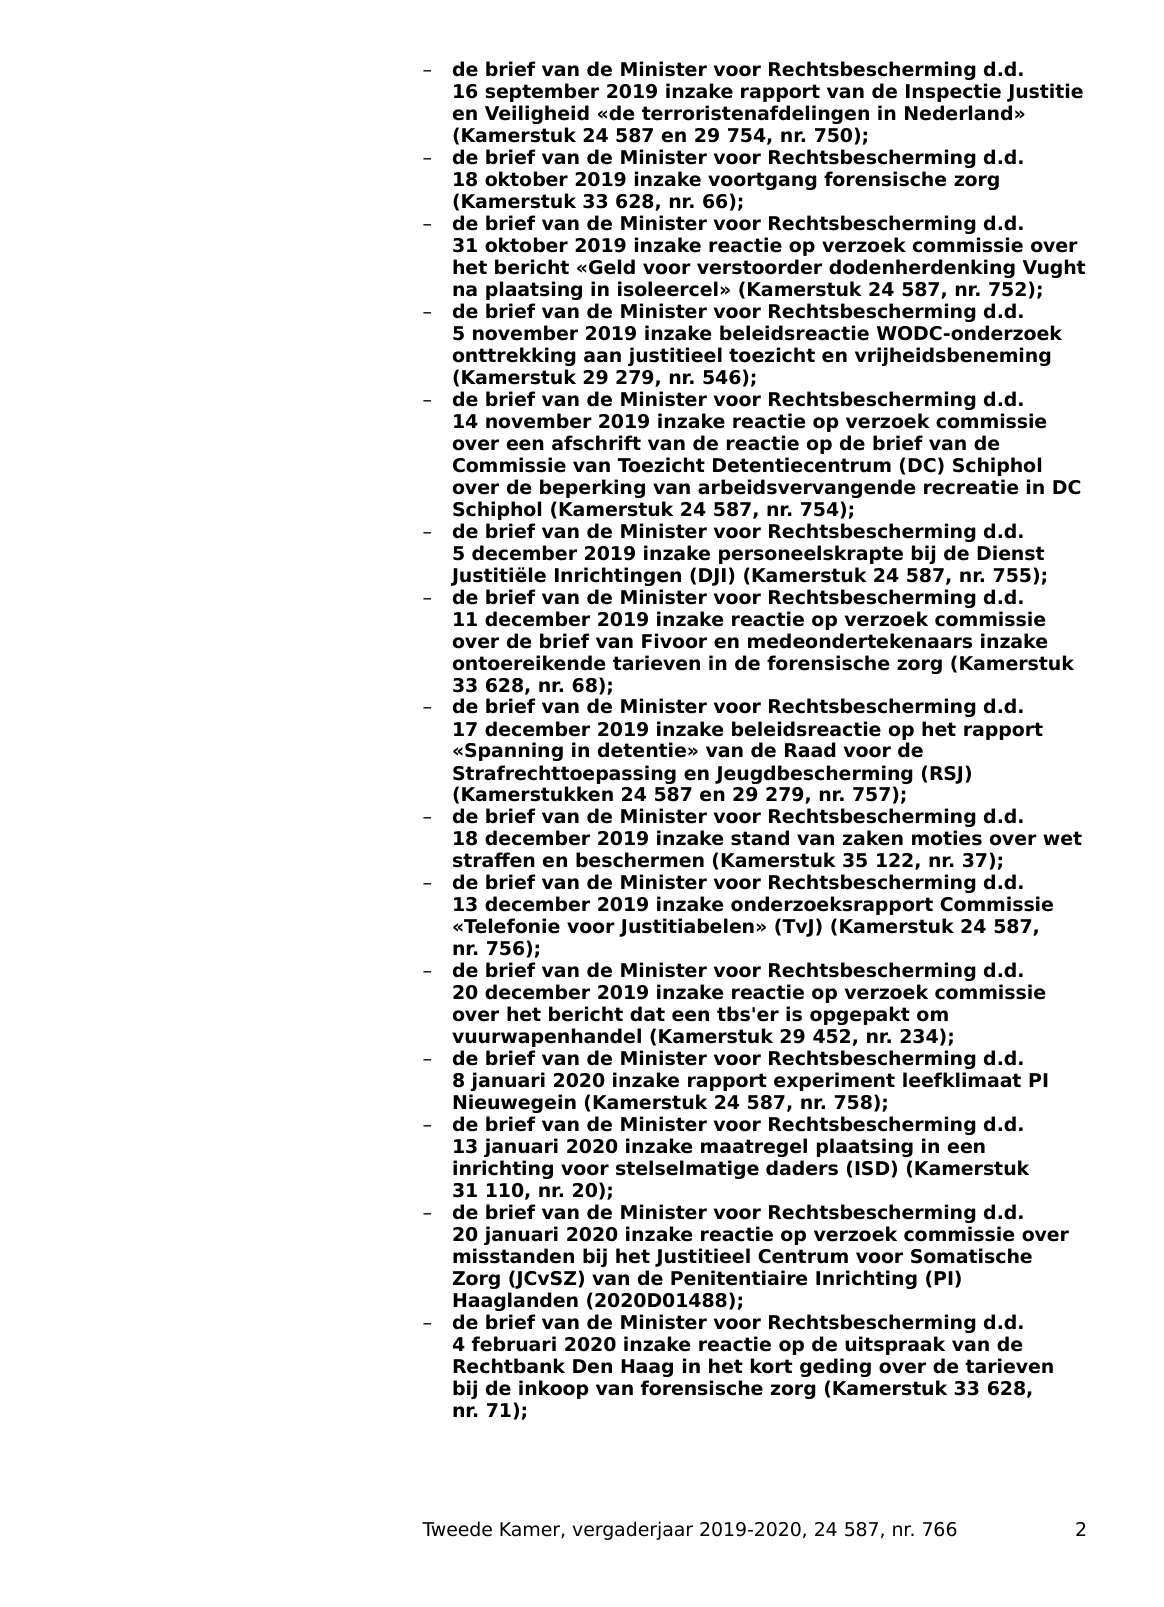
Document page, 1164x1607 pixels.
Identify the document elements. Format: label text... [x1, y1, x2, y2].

text – de brief van de Minister voor Rechtsbescherming d.d. 5 december 2019 inzake personeelskrapte bij de Dienst Justitiële Inrichtingen (DJI) (Kamerstuk 24 587, nr. 755); [422, 521, 1087, 587]
text – de brief van de Minister voor Rechtsbescherming d.d. 16 september 2019 inzake rapport van de Inspectie Justitie en Veiligheid «de terroristenafdelingen in Nederland» (Kamerstuk 24 587 en 29 754, nr. 750); [422, 59, 1087, 147]
text – de brief van de Minister voor Rechtsbescherming d.d. 13 januari 2020 inzake maatregel plaatsing in een inrichting voor stelselmatige daders (ISD) (Kamerstuk 31 110, nr. 20); [422, 1114, 1087, 1202]
text – de brief van de Minister voor Rechtsbescherming d.d. 14 november 2019 inzake reactie op verzoek commissie over een afschrift van de reactie op de brief van de Commissie van Toezicht Detentiecentrum (DC) Schiphol over de beperking van arbeidsvervangende recreatie in DC Schiphol (Kamerstuk 24 587, nr. 754); [422, 389, 1087, 521]
text – de brief van de Minister voor Rechtsbescherming d.d. 5 november 2019 inzake beleidsreactie WODC-onderzoek onttrekking aan justitieel toezicht en vrijheidsbeneming (Kamerstuk 29 279, nr. 546); [422, 301, 1087, 389]
text – de brief van de Minister voor Rechtsbescherming d.d. 17 december 2019 inzake beleidsreactie op het rapport «Spanning in detentie» van de Raad voor de Strafrechttoepassing en Jeugdbescherming (RSJ) (Kamerstukken 24 587 en 29 279, nr. 757); [422, 696, 1087, 806]
text – de brief van de Minister voor Rechtsbescherming d.d. 20 januari 2020 inzake reactie op verzoek commissie over misstanden bij het Justitieel Centrum voor Somatische Zorg (JCvSZ) van de Penitentiaire Inrichting (PI) Haaglanden (2020D01488); [422, 1202, 1087, 1312]
text – de brief van de Minister voor Rechtsbescherming d.d. 13 december 2019 inzake onderzoeksrapport Commissie «Telefonie voor Justitiabelen» (TvJ) (Kamerstuk 24 587, nr. 756); [422, 872, 1087, 960]
text – de brief van de Minister voor Rechtsbescherming d.d. 20 december 2019 inzake reactie op verzoek commissie over het bericht dat een tbs'er is opgepakt om vuurwapenhandel (Kamerstuk 29 452, nr. 234); [422, 960, 1087, 1048]
text – de brief van de Minister voor Rechtsbescherming d.d. 8 januari 2020 inzake rapport experiment leefklimaat PI Nieuwegein (Kamerstuk 24 587, nr. 758); [422, 1048, 1087, 1114]
text – de brief van de Minister voor Rechtsbescherming d.d. 31 oktober 2019 inzake reactie op verzoek commissie over het bericht «Geld voor verstoorder dodenherdenking Vught na plaatsing in isoleercel» (Kamerstuk 24 587, nr. 752); [422, 213, 1087, 301]
text – de brief van de Minister voor Rechtsbescherming d.d. 4 februari 2020 inzake reactie op de uitspraak van de Rechtbank Den Haag in het kort geding over de tarieven bij de inkoop van forensische zorg (Kamerstuk 33 628, nr. 71); [422, 1312, 1087, 1422]
text – de brief van de Minister voor Rechtsbescherming d.d. 18 oktober 2019 inzake voortgang forensische zorg (Kamerstuk 33 628, nr. 66); [422, 147, 1087, 213]
text – de brief van de Minister voor Rechtsbescherming d.d. 18 december 2019 inzake stand van zaken moties over wet straffen en beschermen (Kamerstuk 35 122, nr. 37); [422, 806, 1087, 872]
text – de brief van de Minister voor Rechtsbescherming d.d. 11 december 2019 inzake reactie op verzoek commissie over de brief van Fivoor en medeondertekenaars inzake ontoereikende tarieven in de forensische zorg (Kamerstuk 33 628, nr. 68); [422, 587, 1087, 696]
